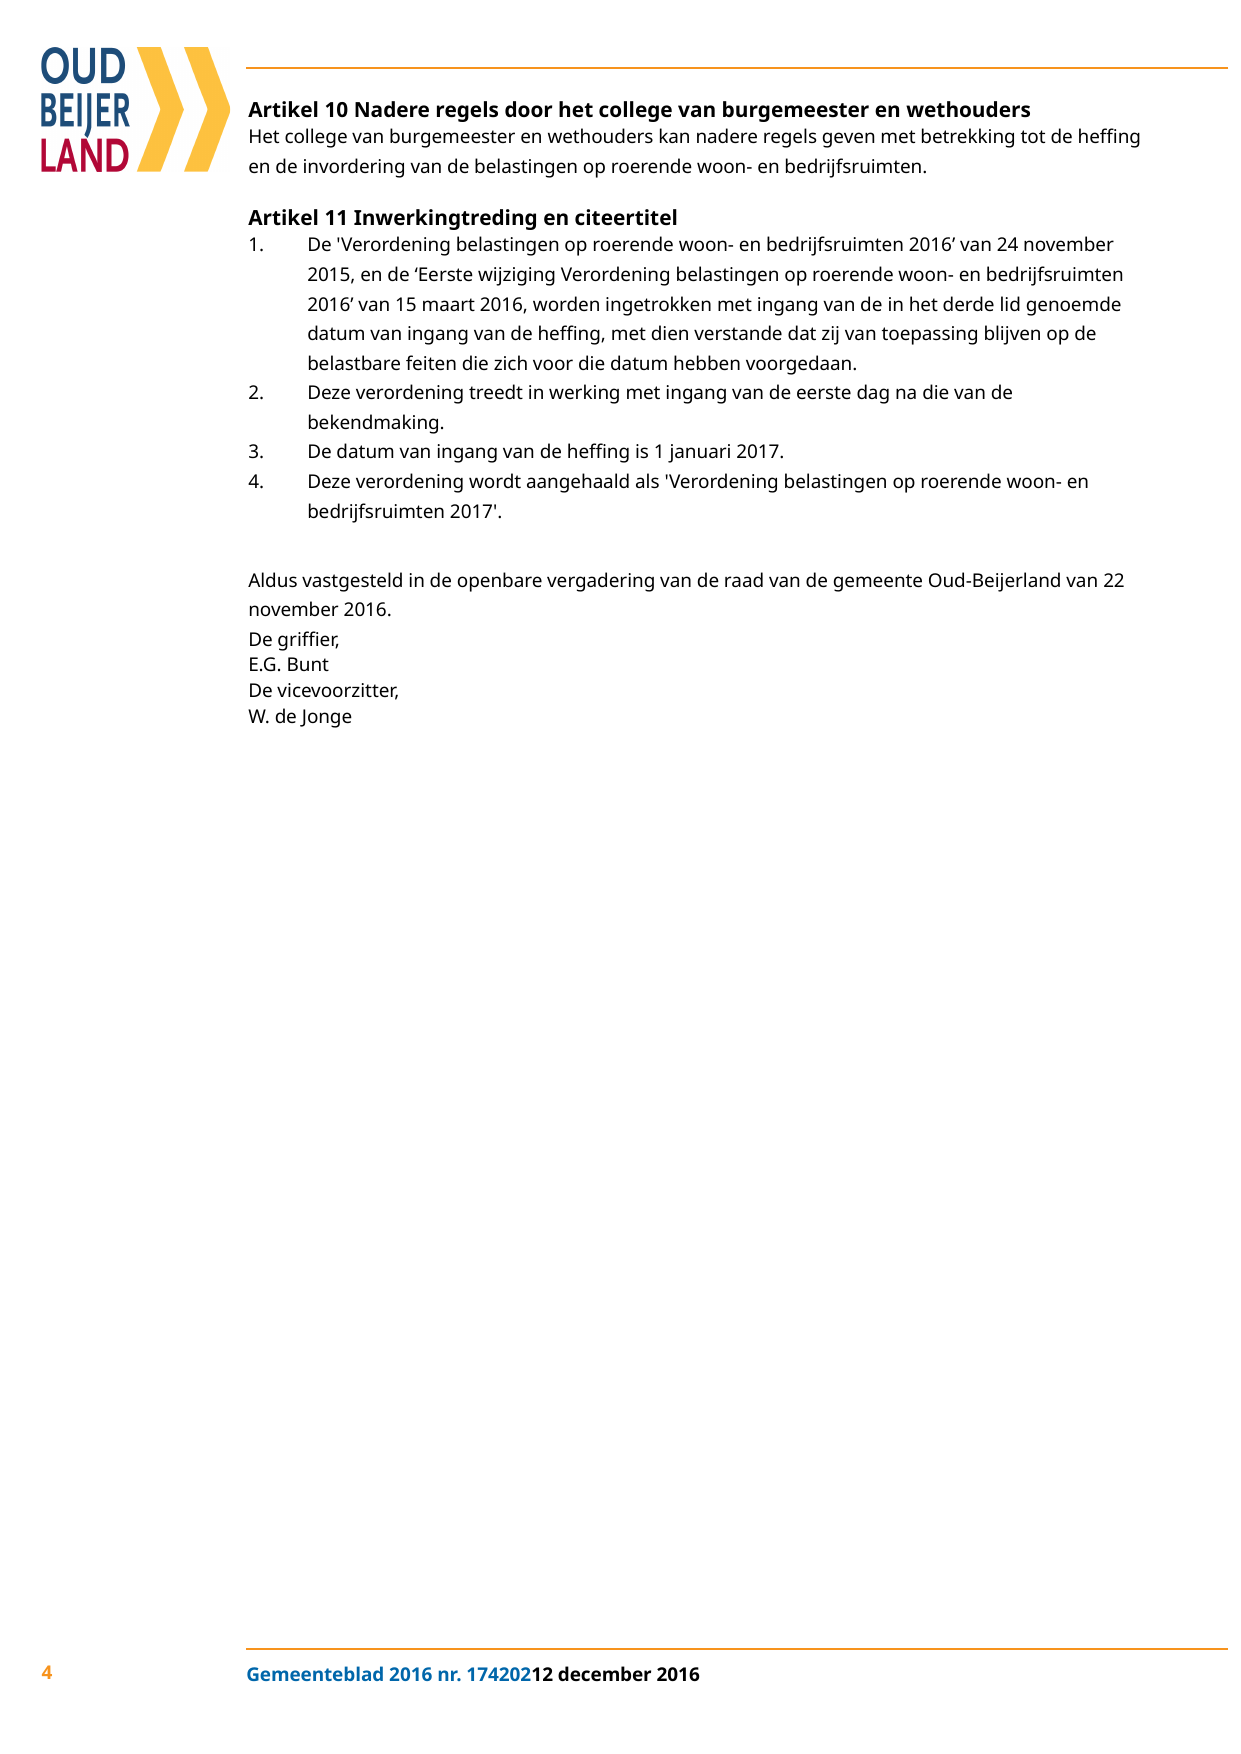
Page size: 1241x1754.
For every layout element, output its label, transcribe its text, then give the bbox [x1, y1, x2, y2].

list De datum van ingang van de heffing is 1 januari 2017. [248, 439, 1152, 464]
list Deze verordening treedt in werking met ingang van de eerste dag na die van de bekendmaking. [248, 379, 1152, 435]
text Het college van burgemeester en wethouders kan nadere regels geven met betrekking tot de heffing en de invordering van de belastingen op roerende woon- en bedrijfsruimten. [248, 123, 1152, 178]
text E.G. Bunt [248, 652, 1152, 677]
picture [41, 47, 231, 172]
text De griffier, [248, 626, 1152, 652]
text Aldus vastgesteld in de openbare vergadering van de raad van de gemeente Oud-Beijerland van 22 november 2016. [248, 567, 1152, 622]
text De vicevoorzitter, [248, 677, 1152, 703]
list Deze verordening wordt aangehaald als 'Verordening belastingen op roerende woon- en bedrijfsruimten 2017'. [248, 468, 1152, 524]
text Artikel 10 Nadere regels door het college van burgemeester en wethouders [248, 95, 1152, 123]
text Artikel 11 Inwerkingtreding en citeertitel [248, 203, 1152, 232]
list De 'Verordening belastingen op roerende woon- en bedrijfsruimten 2016’ van 24 november 2015, en de ‘Eerste wijziging Verordening belastingen op roerende woon- en bedrijfsruimten 2016’ van 15 maart 2016, worden ingetrokken met ingang van de in het derde lid genoemde datum van ingang van de heffing, met dien verstande dat zij van toepassing blijven op de belastbare feiten die zich voor die datum hebben voorgedaan. [248, 232, 1152, 376]
text W. de Jonge [248, 703, 1152, 729]
